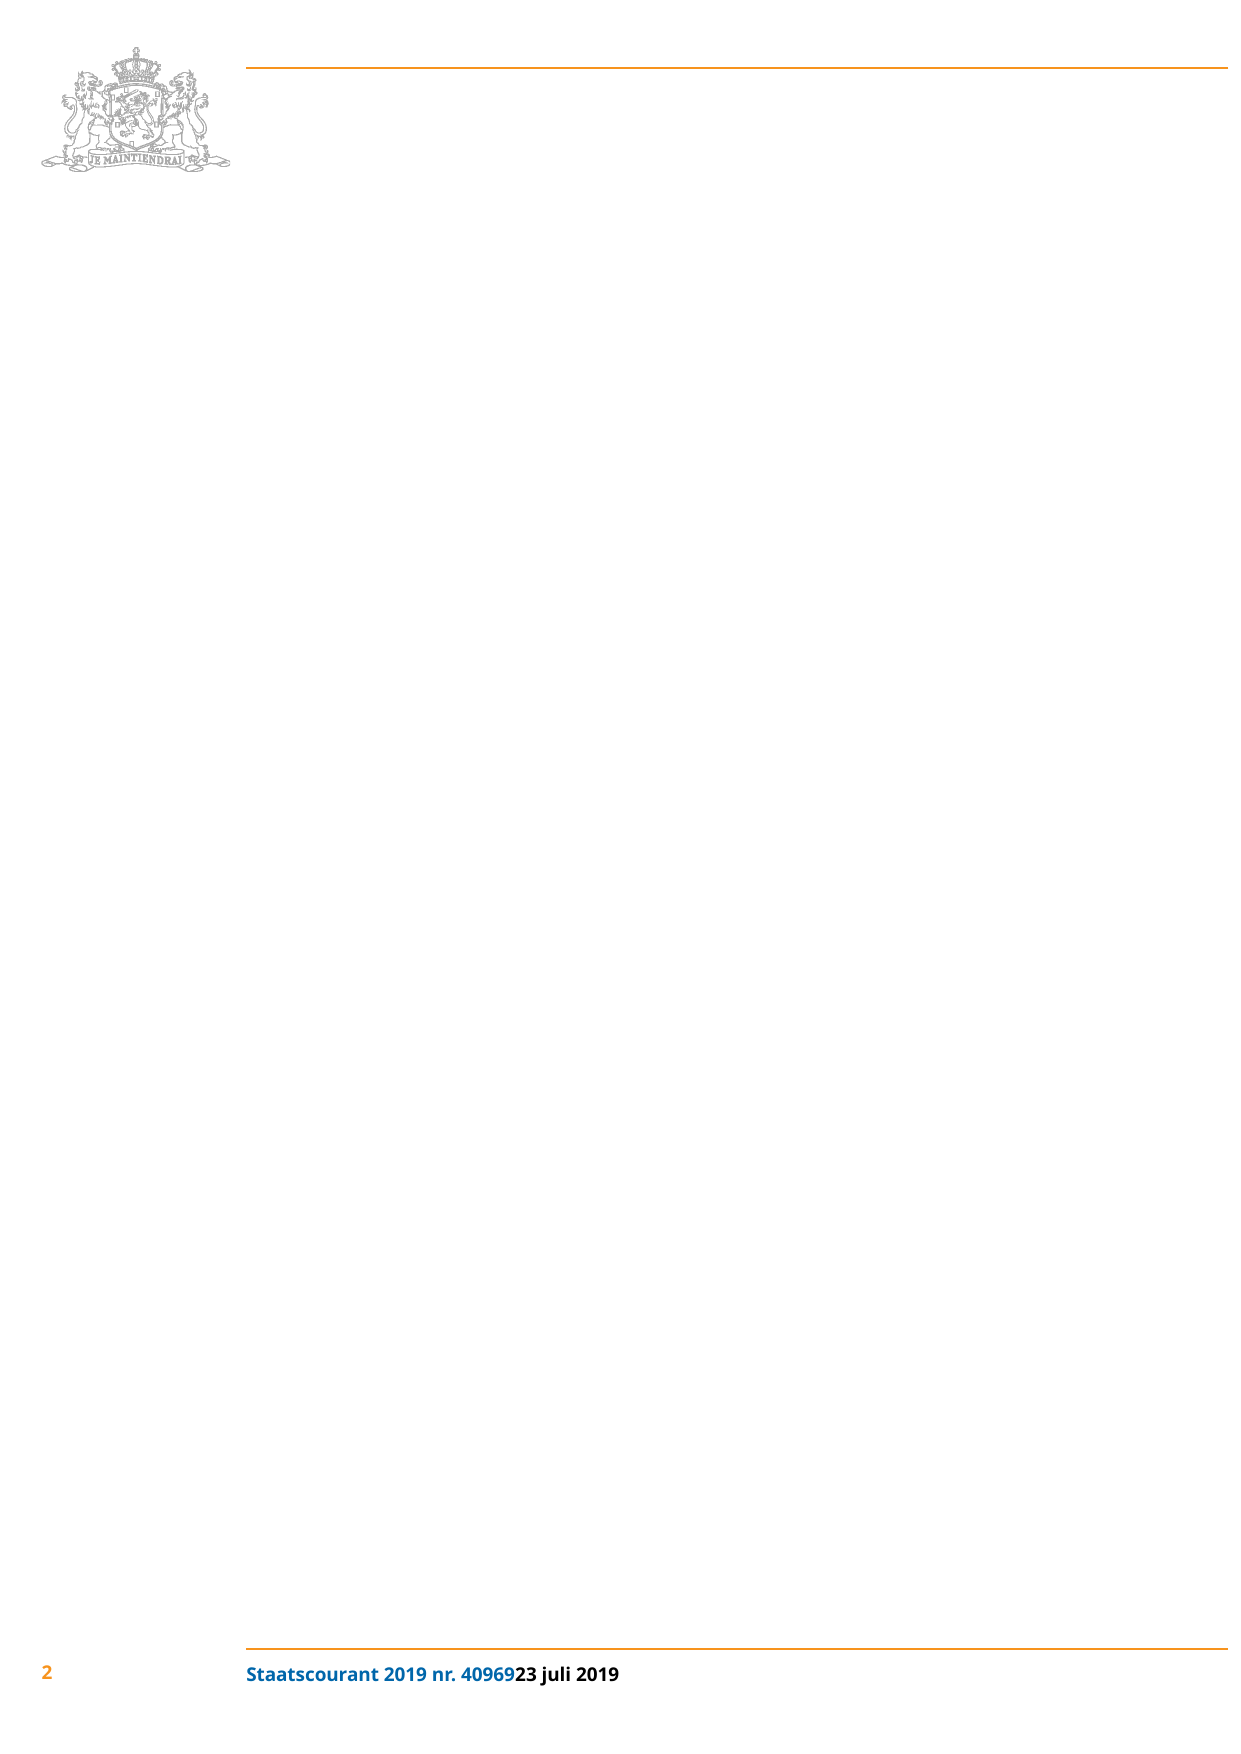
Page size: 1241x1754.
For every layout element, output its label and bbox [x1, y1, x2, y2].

picture [41, 47, 231, 172]
